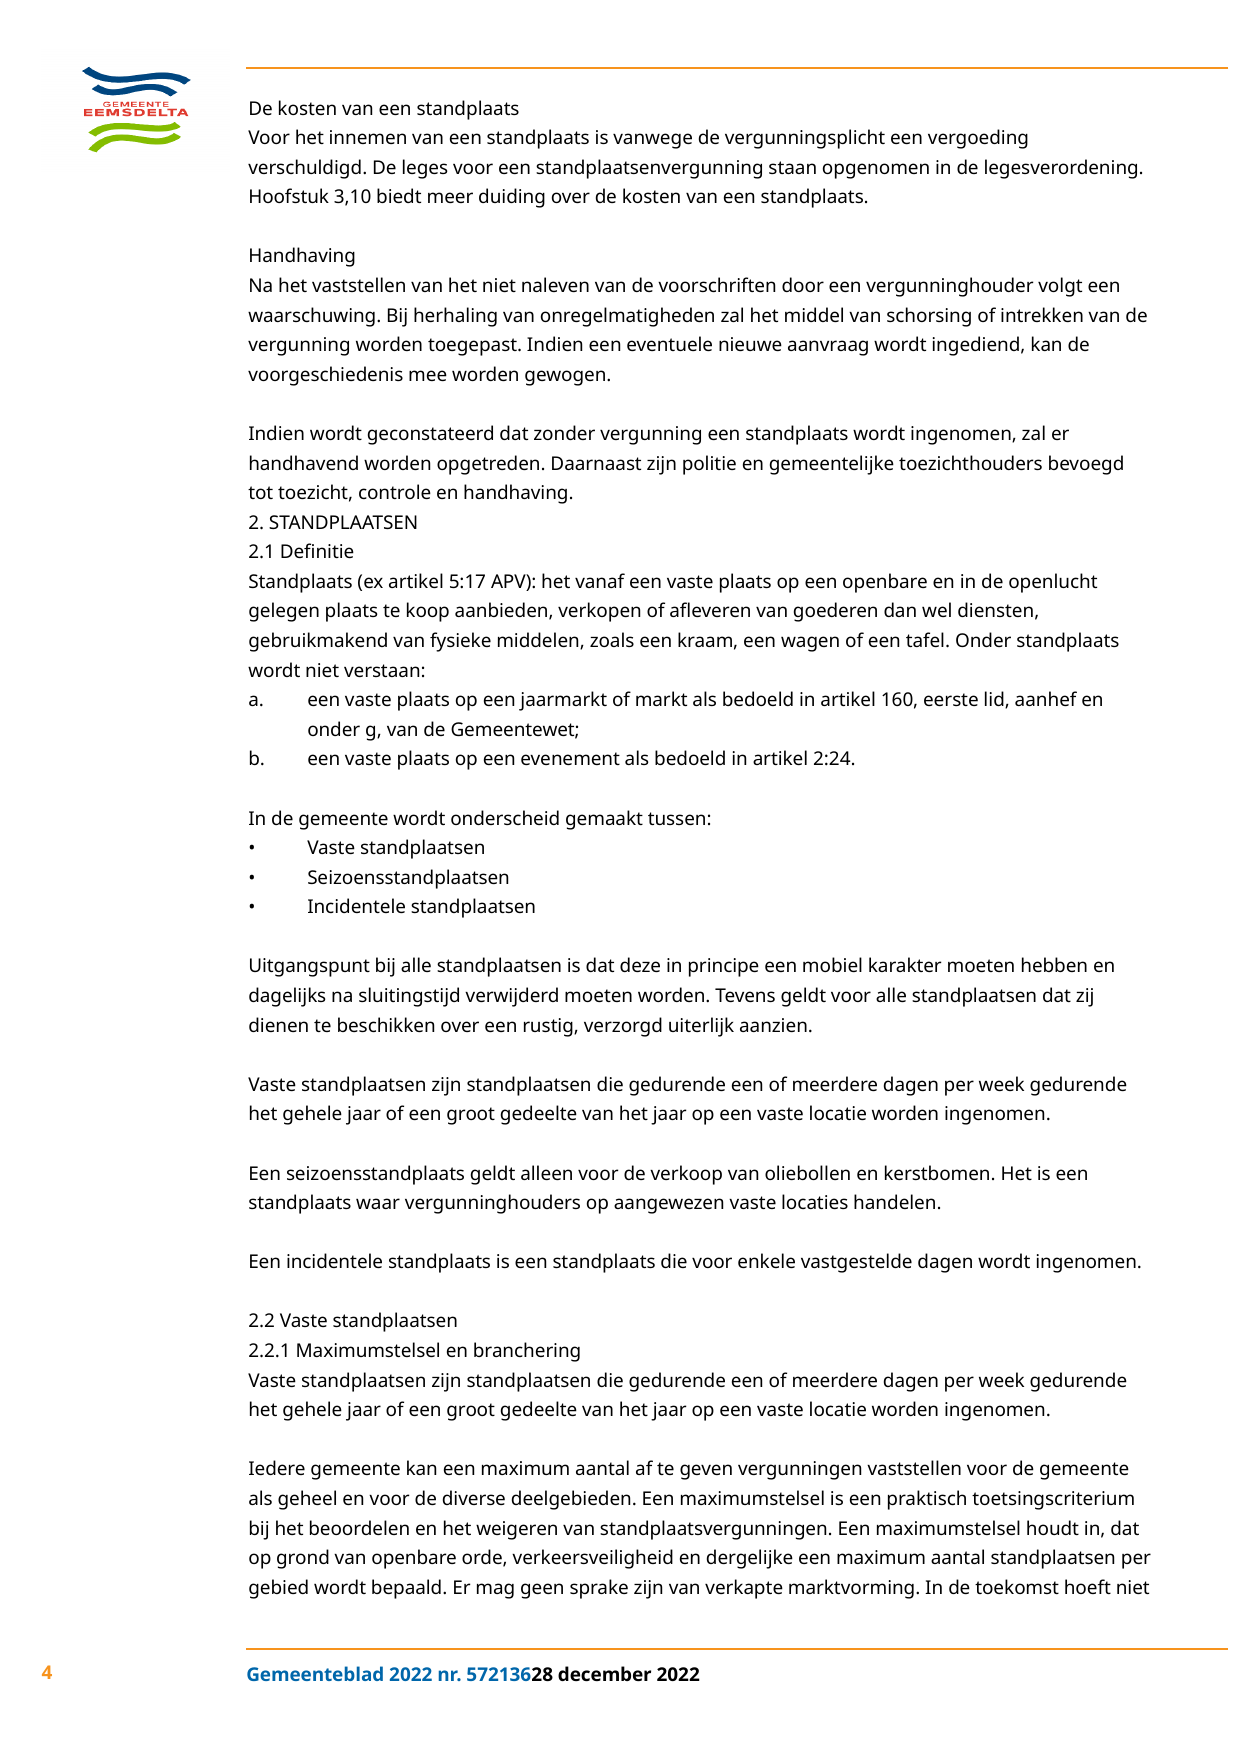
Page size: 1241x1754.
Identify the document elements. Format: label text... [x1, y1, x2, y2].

text Vaste standplaatsen zijn standplaatsen die gedurende een of meerdere dagen per week gedurende het gehele jaar of een groot gedeelte van het jaar op een vaste locatie worden ingenomen. [248, 1071, 1152, 1126]
text Indien wordt geconstateerd dat zonder vergunning een standplaats wordt ingenomen, zal er handhavend worden opgetreden. Daarnaast zijn politie en gemeentelijke toezichthouders bevoegd tot toezicht, controle en handhaving. [248, 420, 1152, 505]
text Na het vaststellen van het niet naleven van de voorschriften door een vergunninghouder volgt een waarschuwing. Bij herhaling van onregelmatigheden zal het middel van schorsing of intrekken van de vergunning worden toegepast. Indien een eventuele nieuwe aanvraag wordt ingediend, kan de voorgeschiedenis mee worden gewogen. [248, 272, 1152, 387]
text Vaste standplaatsen zijn standplaatsen die gedurende een of meerdere dagen per week gedurende het gehele jaar of een groot gedeelte van het jaar op een vaste locatie worden ingenomen. [248, 1367, 1152, 1422]
text 2. STANDPLAATSEN [248, 509, 1152, 535]
list een vaste plaats op een jaarmarkt of markt als bedoeld in artikel 160, eerste lid, aanhef en onder g, van de Gemeentewet; [248, 686, 1152, 742]
text Een seizoensstandplaats geldt alleen voor de verkoop van oliebollen en kerstbomen. Het is een standplaats waar vergunninghouders op aangewezen vaste locaties handelen. [248, 1160, 1152, 1215]
list een vaste plaats op een evenement als bedoeld in artikel 2:24. [248, 746, 1152, 771]
text De kosten van een standplaats [248, 95, 1152, 121]
list Seizoensstandplaatsen [248, 864, 1152, 890]
text In de gemeente wordt onderscheid gemaakt tussen: [248, 805, 1152, 831]
text Een incidentele standplaats is een standplaats die voor enkele vastgestelde dagen wordt ingenomen. [248, 1248, 1152, 1274]
text Handhaving [248, 243, 1152, 268]
picture [41, 47, 231, 172]
text 2.2 Vaste standplaatsen [248, 1308, 1152, 1333]
text Voor het innemen van een standplaats is vanwege de vergunningsplicht een vergoeding verschuldigd. De leges voor een standplaatsenvergunning staan opgenomen in de legesverordening. Hoofstuk 3,10 biedt meer duiding over de kosten van een standplaats. [248, 124, 1152, 209]
list Incidentele standplaatsen [248, 893, 1152, 919]
text Iedere gemeente kan een maximum aantal af te geven vergunningen vaststellen voor de gemeente als geheel en voor de diverse deelgebieden. Een maximumstelsel is een praktisch toetsingscriterium bij het beoordelen en het weigeren van standplaatsvergunningen. Een maximumstelsel houdt in, dat op grond van openbare orde, verkeersveiligheid en dergelijke een maximum aantal standplaatsen per gebied wordt bepaald. Er mag geen sprake zijn van verkapte marktvorming. In de toekomst hoeft niet [248, 1456, 1152, 1600]
list Vaste standplaatsen [248, 834, 1152, 860]
text Standplaats (ex artikel 5:17 APV): het vanaf een vaste plaats op een openbare en in de openlucht gelegen plaats te koop aanbieden, verkopen of afleveren van goederen dan wel diensten, gebruikmakend van fysieke middelen, zoals een kraam, een wagen of een tafel. Onder standplaats wordt niet verstaan: [248, 568, 1152, 683]
text 2.2.1 Maximumstelsel en branchering [248, 1337, 1152, 1363]
text Uitgangspunt bij alle standplaatsen is dat deze in principe een mobiel karakter moeten hebben en dagelijks na sluitingstijd verwijderd moeten worden. Tevens geldt voor alle standplaatsen dat zij dienen te beschikken over een rustig, verzorgd uiterlijk aanzien. [248, 953, 1152, 1038]
text 2.1 Definitie [248, 538, 1152, 564]
